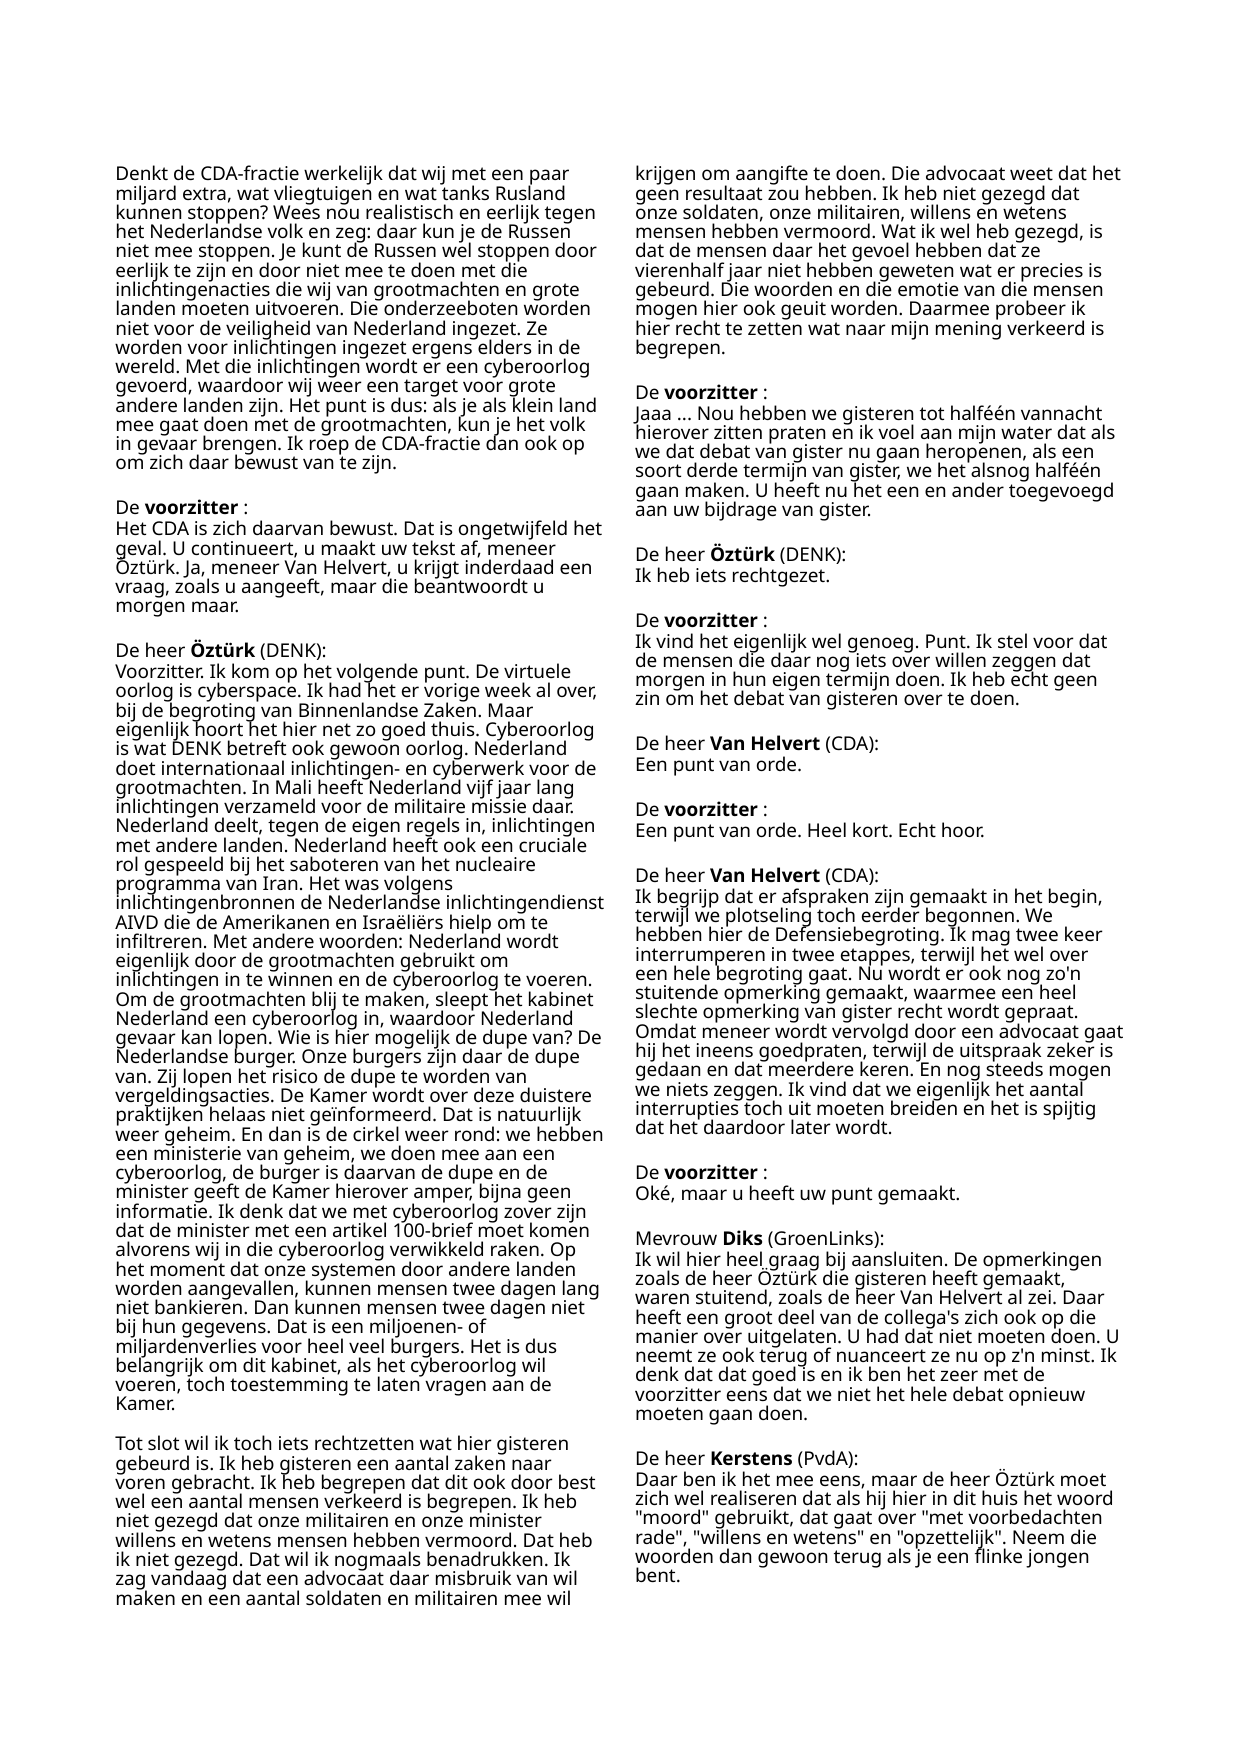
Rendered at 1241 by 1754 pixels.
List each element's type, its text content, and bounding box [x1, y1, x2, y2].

text Oké, maar u heeft uw punt gemaakt. [635, 1185, 1125, 1204]
text De voorzitter : [635, 1159, 1125, 1185]
text Voorzitter. Ik kom op het volgende punt. De virtuele oorlog is cyberspace. Ik had het er vorige week al over, bij de begroting van Binnenlandse Zaken. Maar eigenlijk hoort het hier net zo goed thuis. Cyberoorlog is wat DENK betreft ook gewoon oorlog. Nederland doet internationaal inlichtingen- en cyberwerk voor de grootmachten. In Mali heeft Nederland vijf jaar lang inlichtingen verzameld voor de militaire missie daar. Nederland deelt, tegen de eigen regels in, inlichtingen met andere landen. Nederland heeft ook een cruciale rol gespeeld bij het saboteren van het nucleaire programma van Iran. Het was volgens inlichtingenbronnen de Nederlandse inlichtingendienst AIVD die de Amerikanen en Israëliërs hielp om te infiltreren. Met andere woorden: Nederland wordt eigenlijk door de grootmachten gebruikt om inlichtingen in te winnen en de cyberoorlog te voeren. Om de grootmachten blij te maken, sleept het kabinet Nederland een cyberoorlog in, waardoor Nederland gevaar kan lopen. Wie is hier mogelijk de dupe van? De Nederlandse burger. Onze burgers zijn daar de dupe van. Zij lopen het risico de dupe te worden van vergeldingsacties. De Kamer wordt over deze duistere praktijken helaas niet geïnformeerd. Dat is natuurlijk weer geheim. En dan is de cirkel weer rond: we hebben een ministerie van geheim, we doen mee aan een cyberoorlog, de burger is daarvan de dupe en de minister geeft de Kamer hierover amper, bijna geen informatie. Ik denk dat we met cyberoorlog zover zijn dat de minister met een artikel 100-brief moet komen alvorens wij in die cyberoorlog verwikkeld raken. Op het moment dat onze systemen door andere landen worden aangevallen, kunnen mensen twee dagen lang niet bankieren. Dan kunnen mensen twee dagen niet bij hun gegevens. Dat is een miljoenen- of miljardenverlies voor heel veel burgers. Het is dus belangrijk om dit kabinet, als het cyberoorlog wil voeren, toch toestemming te laten vragen aan de Kamer. [115, 663, 605, 1415]
text krijgen om aangifte te doen. Die advocaat weet dat het geen resultaat zou hebben. Ik heb niet gezegd dat onze soldaten, onze militairen, willens en wetens mensen hebben vermoord. Wat ik wel heb gezegd, is dat de mensen daar het gevoel hebben dat ze vierenhalf jaar niet hebben geweten wat er precies is gebeurd. Die woorden en die emotie van die mensen mogen hier ook geuit worden. Daarmee probeer ik hier recht te zetten wat naar mijn mening verkeerd is begrepen. [635, 165, 1125, 358]
text De heer Van Helvert (CDA): [635, 731, 1125, 756]
text De heer Öztürk (DENK): [115, 637, 605, 663]
text De heer Öztürk (DENK): [635, 541, 1125, 567]
text Ik begrijp dat er afspraken zijn gemaakt in het begin, terwijl we plotseling toch eerder begonnen. We hebben hier de Defensiebegroting. Ik mag twee keer interrumperen in twee etappes, terwijl het wel over een hele begroting gaat. Nu wordt er ook nog zo'n stuitende opmerking gemaakt, waarmee een heel slechte opmerking van gister recht wordt gepraat. Omdat meneer wordt vervolgd door een advocaat gaat hij het ineens goedpraten, terwijl de uitspraak zeker is gedaan en dat meerdere keren. En nog steeds mogen we niets zeggen. Ik vind dat we eigenlijk het aantal interrupties toch uit moeten breiden en het is spijtig dat het daardoor later wordt. [635, 888, 1125, 1138]
text De voorzitter : [115, 494, 605, 520]
text Ik wil hier heel graag bij aansluiten. De opmerkingen zoals de heer Öztürk die gisteren heeft gemaakt, waren stuitend, zoals de heer Van Helvert al zei. Daar heeft een groot deel van de collega's zich ook op die manier over uitgelaten. U had dat niet moeten doen. U neemt ze ook terug of nuanceert ze nu op z'n minst. Ik denk dat dat goed is en ik ben het zeer met de voorzitter eens dat we niet het hele debat opnieuw moeten gaan doen. [635, 1251, 1125, 1424]
text Jaaa ... Nou hebben we gisteren tot halféén vannacht hierover zitten praten en ik voel aan mijn water dat als we dat debat van gister nu gaan heropenen, als een soort derde termijn van gister, we het alsnog halféén gaan maken. U heeft nu het een en ander toegevoegd aan uw bijdrage van gister. [635, 404, 1125, 520]
text De voorzitter : [635, 379, 1125, 404]
text Mevrouw Diks (GroenLinks): [635, 1225, 1125, 1251]
text Tot slot wil ik toch iets rechtzetten wat hier gisteren gebeurd is. Ik heb gisteren een aantal zaken naar voren gebracht. Ik heb begrepen dat dit ook door best wel een aantal mensen verkeerd is begrepen. Ik heb niet gezegd dat onze militairen en onze minister willens en wetens mensen hebben vermoord. Dat heb ik niet gezegd. Dat wil ik nogmaals benadrukken. Ik zag vandaag dat een advocaat daar misbruik van wil maken en een aantal soldaten en militairen mee wil [115, 1435, 605, 1609]
text Denkt de CDA-fractie werkelijk dat wij met een paar miljard extra, wat vliegtuigen en wat tanks Rusland kunnen stoppen? Wees nou realistisch en eerlijk tegen het Nederlandse volk en zeg: daar kun je de Russen niet mee stoppen. Je kunt de Russen wel stoppen door eerlijk te zijn en door niet mee te doen met die inlichtingenacties die wij van grootmachten en grote landen moeten uitvoeren. Die onderzeeboten worden niet voor de veiligheid van Nederland ingezet. Ze worden voor inlichtingen ingezet ergens elders in de wereld. Met die inlichtingen wordt er een cyberoorlog gevoerd, waardoor wij weer een target voor grote andere landen zijn. Het punt is dus: als je als klein land mee gaat doen met de grootmachten, kun je het volk in gevaar brengen. Ik roep de CDA-fractie dan ook op om zich daar bewust van te zijn. [115, 165, 605, 474]
text De voorzitter : [635, 796, 1125, 822]
text Een punt van orde. Heel kort. Echt hoor. [635, 822, 1125, 841]
text Daar ben ik het mee eens, maar de heer Öztürk moet zich wel realiseren dat als hij hier in dit huis het woord "moord" gebruikt, dat gaat over "met voorbedachten rade", "willens en wetens" en "opzettelijk". Neem die woorden dan gewoon terug als je een flinke jongen bent. [635, 1471, 1125, 1586]
text Het CDA is zich daarvan bewust. Dat is ongetwijfeld het geval. U continueert, u maakt uw tekst af, meneer Öztürk. Ja, meneer Van Helvert, u krijgt inderdaad een vraag, zoals u aangeeft, maar die beantwoordt u morgen maar. [115, 520, 605, 617]
text De heer Kerstens (PvdA): [635, 1445, 1125, 1471]
text Ik heb iets rechtgezet. [635, 567, 1125, 586]
text De voorzitter : [635, 607, 1125, 633]
text Een punt van orde. [635, 756, 1125, 776]
text De heer Van Helvert (CDA): [635, 862, 1125, 888]
text Ik vind het eigenlijk wel genoeg. Punt. Ik stel voor dat de mensen die daar nog iets over willen zeggen dat morgen in hun eigen termijn doen. Ik heb echt geen zin om het debat van gisteren over te doen. [635, 633, 1125, 710]
